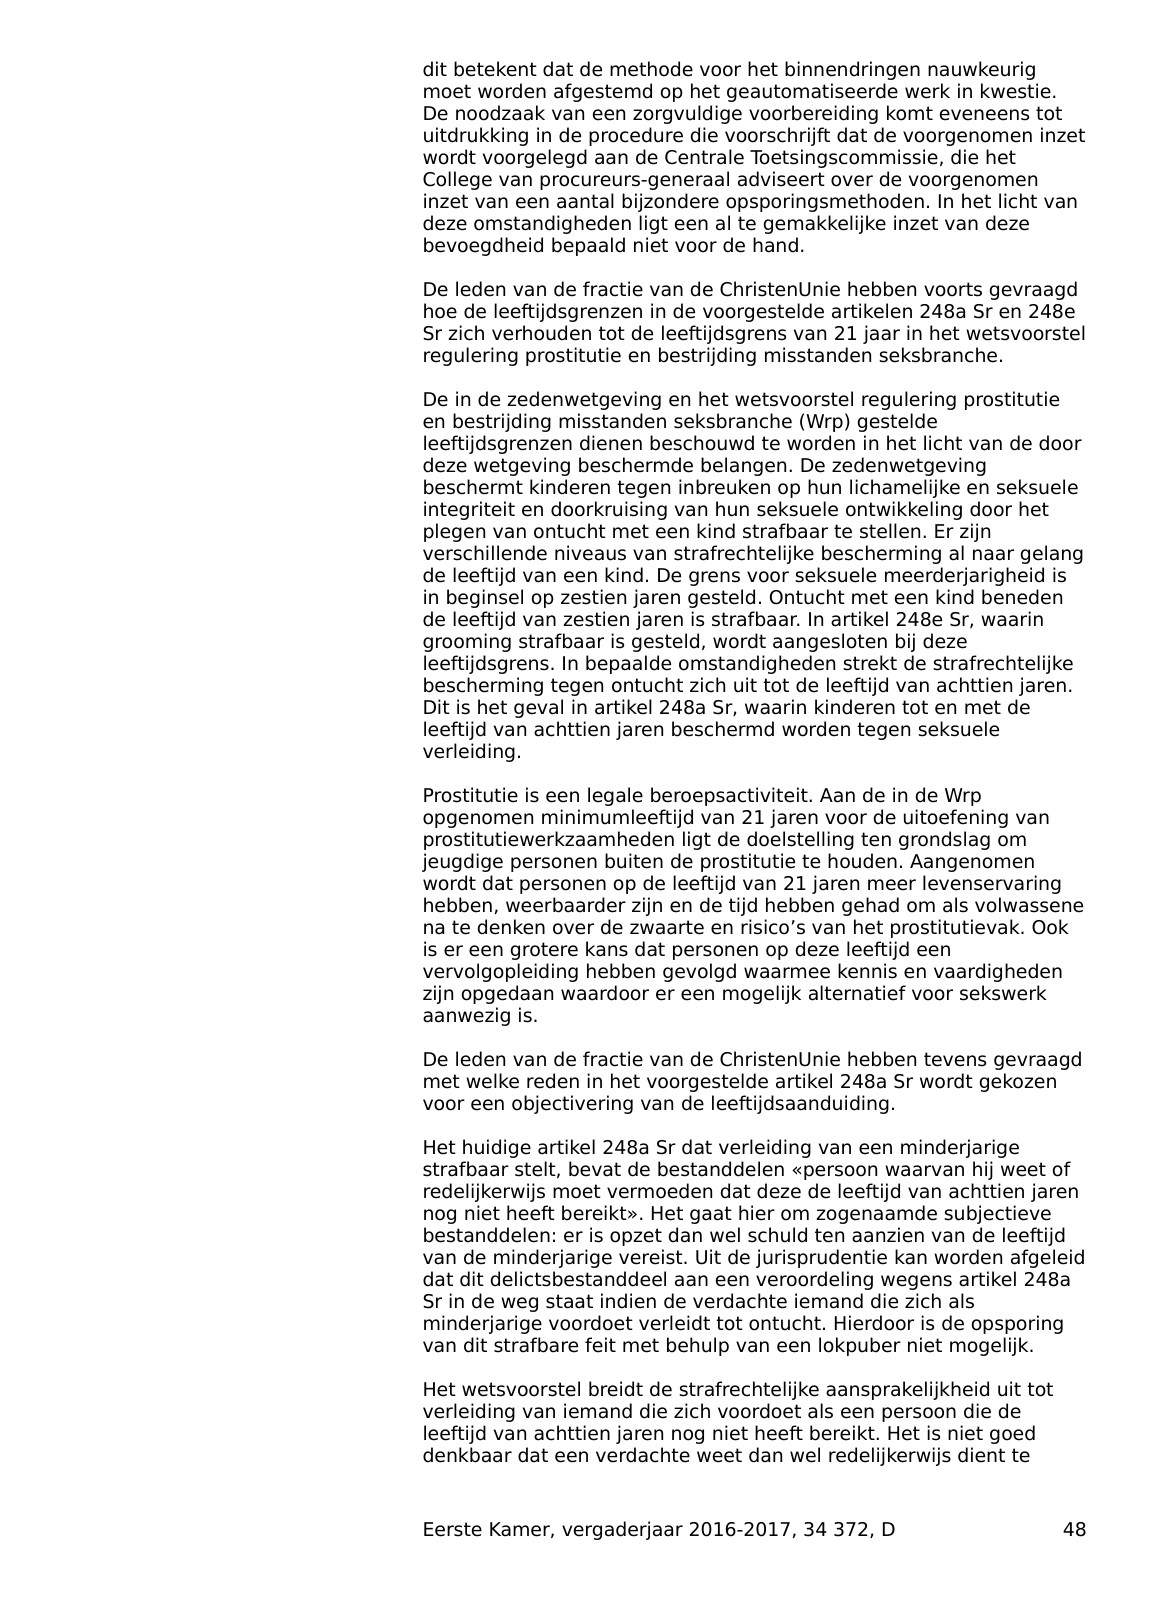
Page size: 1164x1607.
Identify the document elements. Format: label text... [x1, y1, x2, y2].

text Het wetsvoorstel breidt de strafrechtelijke aansprakelijkheid uit tot verleiding van iemand die zich voordoet als een persoon die de leeftijd van achttien jaren nog niet heeft bereikt. Het is niet goed denkbaar dat een verdachte weet dan wel redelijkerwijs dient te [422, 1379, 1087, 1467]
text dit betekent dat de methode voor het binnendringen nauwkeurig moet worden afgestemd op het geautomatiseerde werk in kwestie. De noodzaak van een zorgvuldige voorbereiding komt eveneens tot uitdrukking in de procedure die voorschrijft dat de voorgenomen inzet wordt voorgelegd aan de Centrale Toetsingscommissie, die het College van procureurs-generaal adviseert over de voorgenomen inzet van een aantal bijzondere opsporingsmethoden. In het licht van deze omstandigheden ligt een al te gemakkelijke inzet van deze bevoegdheid bepaald niet voor de hand. [422, 59, 1087, 257]
text Het huidige artikel 248a Sr dat verleiding van een minderjarige strafbaar stelt, bevat de bestanddelen «persoon waarvan hij weet of redelijkerwijs moet vermoeden dat deze de leeftijd van achttien jaren nog niet heeft bereikt». Het gaat hier om zogenaamde subjectieve bestanddelen: er is opzet dan wel schuld ten aanzien van de leeftijd van de minderjarige vereist. Uit de jurisprudentie kan worden afgeleid dat dit delictsbestanddeel aan een veroordeling wegens artikel 248a Sr in de weg staat indien de verdachte iemand die zich als minderjarige voordoet verleidt tot ontucht. Hierdoor is de opsporing van dit strafbare feit met behulp van een lokpuber niet mogelijk. [422, 1137, 1087, 1357]
text De leden van de fractie van de ChristenUnie hebben voorts gevraagd hoe de leeftijdsgrenzen in de voorgestelde artikelen 248a Sr en 248e Sr zich verhouden tot de leeftijdsgrens van 21 jaar in het wetsvoorstel regulering prostitutie en bestrijding misstanden seksbranche. [422, 279, 1087, 367]
text Prostitutie is een legale beroepsactiviteit. Aan de in de Wrp opgenomen minimumleeftijd van 21 jaren voor de uitoefening van prostitutiewerkzaamheden ligt de doelstelling ten grondslag om jeugdige personen buiten de prostitutie te houden. Aangenomen wordt dat personen op de leeftijd van 21 jaren meer levenservaring hebben, weerbaarder zijn en de tijd hebben gehad om als volwassene na te denken over de zwaarte en risico’s van het prostitutievak. Ook is er een grotere kans dat personen op deze leeftijd een vervolgopleiding hebben gevolgd waarmee kennis en vaardigheden zijn opgedaan waardoor er een mogelijk alternatief voor sekswerk aanwezig is. [422, 785, 1087, 1027]
text De leden van de fractie van de ChristenUnie hebben tevens gevraagd met welke reden in het voorgestelde artikel 248a Sr wordt gekozen voor een objectivering van de leeftijdsaanduiding. [422, 1049, 1087, 1115]
text De in de zedenwetgeving en het wetsvoorstel regulering prostitutie en bestrijding misstanden seksbranche (Wrp) gestelde leeftijdsgrenzen dienen beschouwd te worden in het licht van de door deze wetgeving beschermde belangen. De zedenwetgeving beschermt kinderen tegen inbreuken op hun lichamelijke en seksuele integriteit en doorkruising van hun seksuele ontwikkeling door het plegen van ontucht met een kind strafbaar te stellen. Er zijn verschillende niveaus van strafrechtelijke bescherming al naar gelang de leeftijd van een kind. De grens voor seksuele meerderjarigheid is in beginsel op zestien jaren gesteld. Ontucht met een kind beneden de leeftijd van zestien jaren is strafbaar. In artikel 248e Sr, waarin grooming strafbaar is gesteld, wordt aangesloten bij deze leeftijdsgrens. In bepaalde omstandigheden strekt de strafrechtelijke bescherming tegen ontucht zich uit tot de leeftijd van achttien jaren. Dit is het geval in artikel 248a Sr, waarin kinderen tot en met de leeftijd van achttien jaren beschermd worden tegen seksuele verleiding. [422, 389, 1087, 763]
